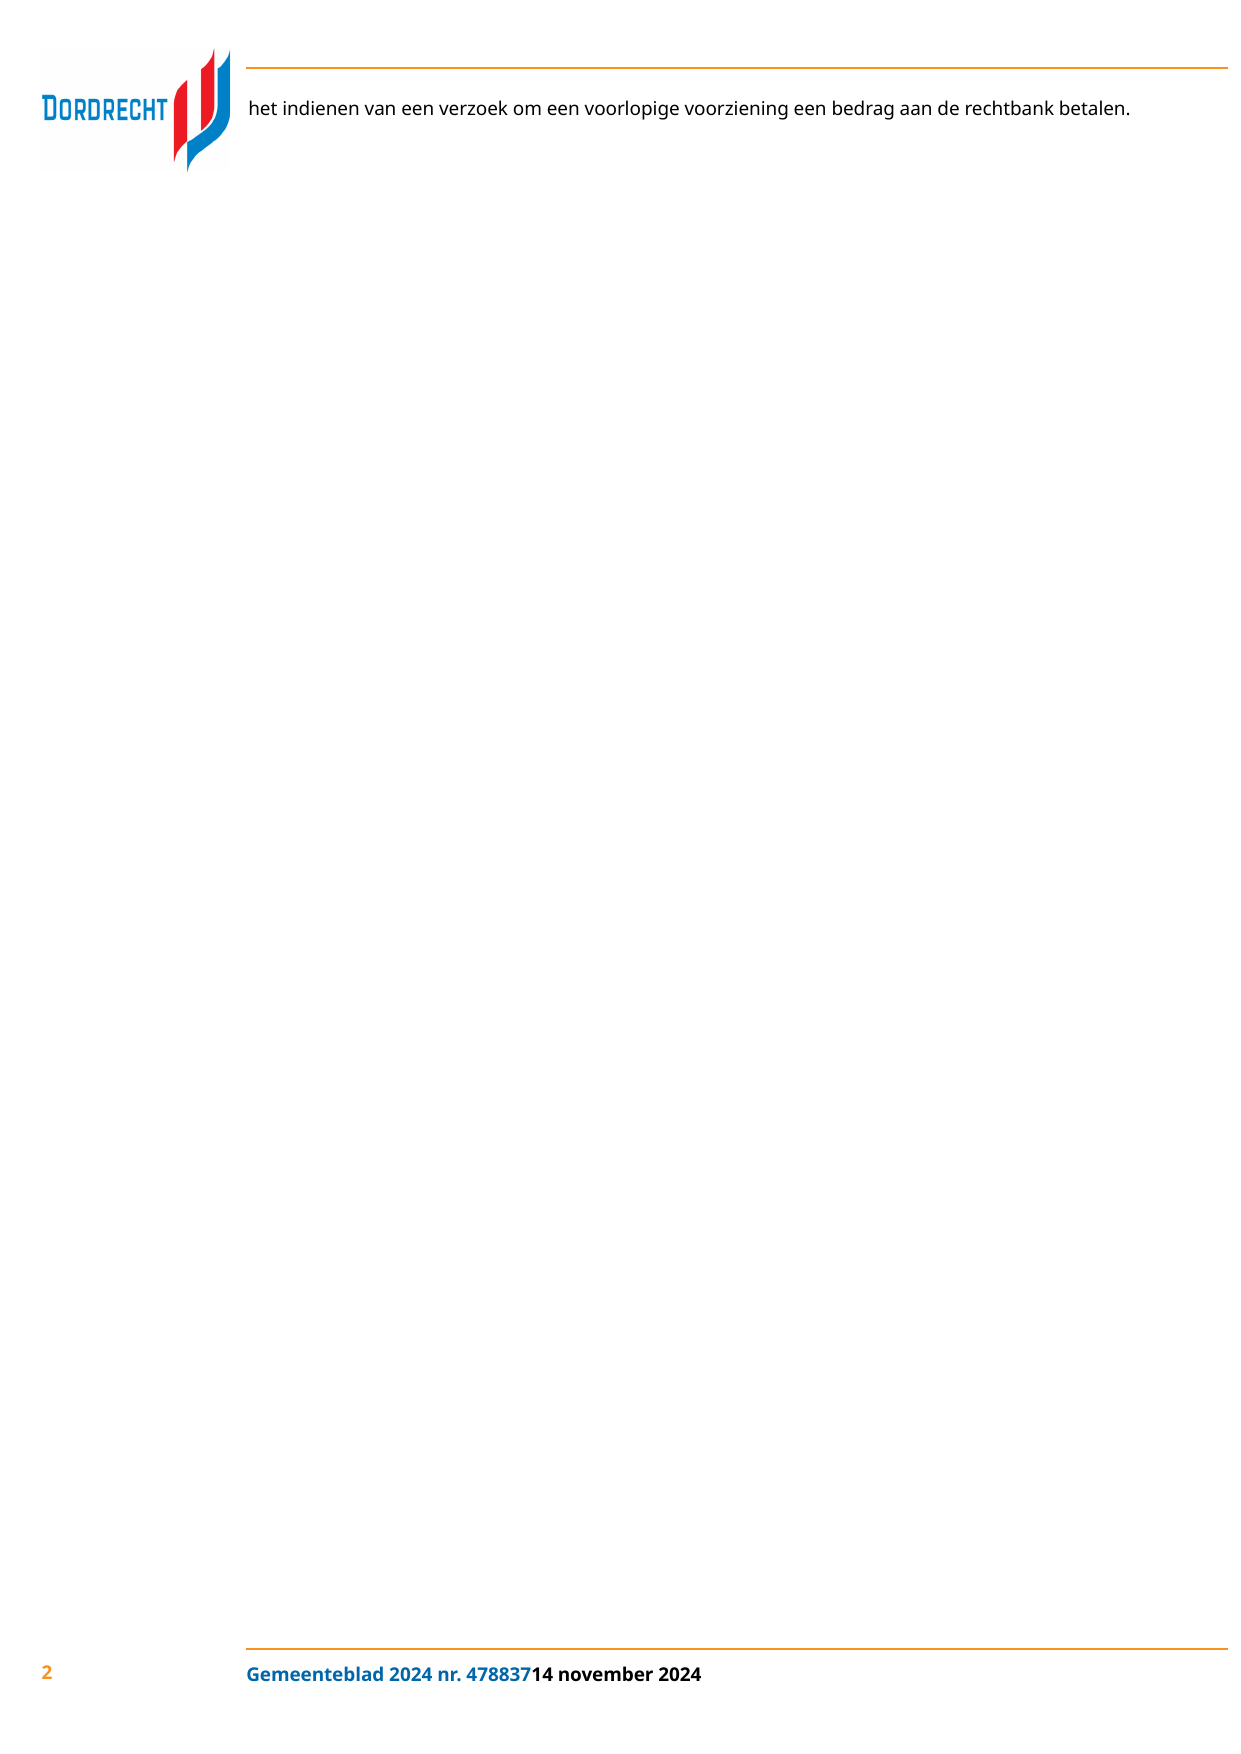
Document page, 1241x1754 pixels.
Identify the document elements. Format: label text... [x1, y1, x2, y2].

picture [41, 47, 231, 172]
text het indienen van een verzoek om een voorlopige voorziening een bedrag aan de rechtbank betalen. [248, 95, 1152, 121]
